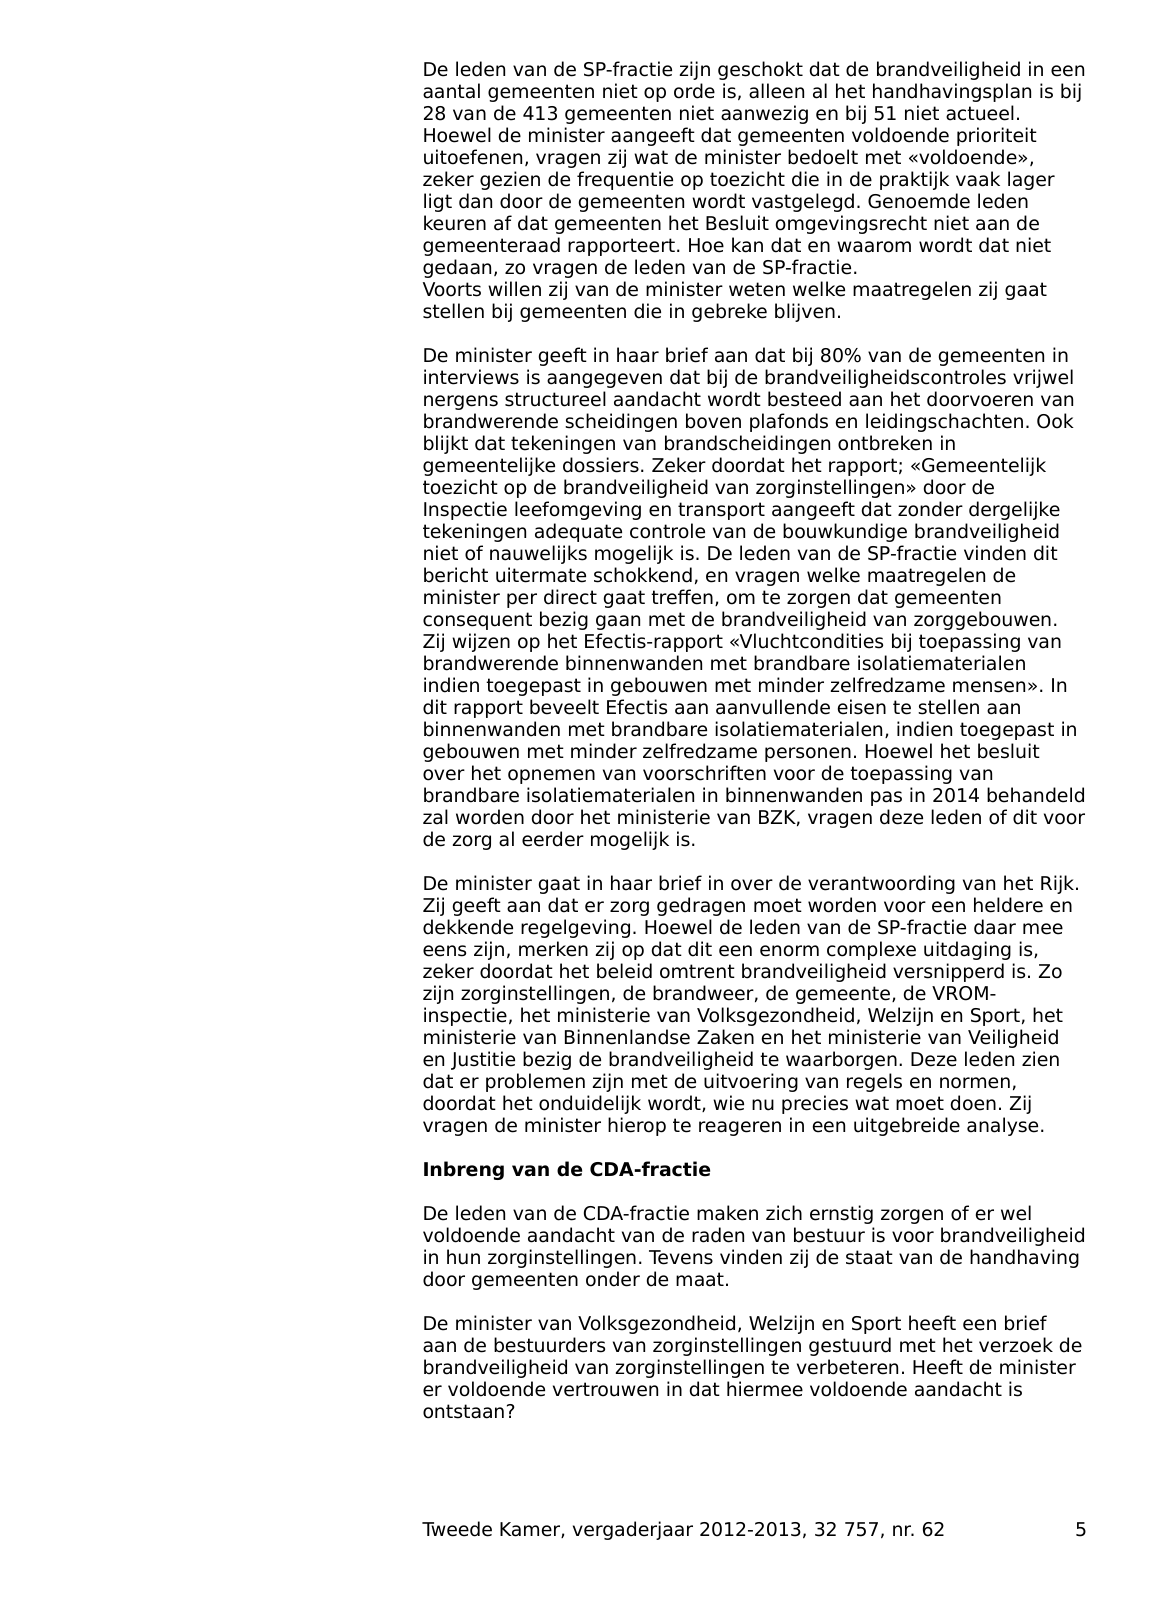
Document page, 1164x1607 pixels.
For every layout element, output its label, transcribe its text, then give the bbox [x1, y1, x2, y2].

subtitle Inbreng van de CDA-fractie [422, 1159, 1087, 1181]
text Voorts willen zij van de minister weten welke maatregelen zij gaat stellen bij gemeenten die in gebreke blijven. [422, 279, 1087, 323]
text De leden van de SP-fractie zijn geschokt dat de brandveiligheid in een aantal gemeenten niet op orde is, alleen al het handhavingsplan is bij 28 van de 413 gemeenten niet aanwezig en bij 51 niet actueel. Hoewel de minister aangeeft dat gemeenten voldoende prioriteit uitoefenen, vragen zij wat de minister bedoelt met «voldoende», zeker gezien de frequentie op toezicht die in de praktijk vaak lager ligt dan door de gemeenten wordt vastgelegd. Genoemde leden keuren af dat gemeenten het Besluit omgevingsrecht niet aan de gemeenteraad rapporteert. Hoe kan dat en waarom wordt dat niet gedaan, zo vragen de leden van de SP-fractie. [422, 59, 1087, 279]
text De minister van Volksgezondheid, Welzijn en Sport heeft een brief aan de bestuurders van zorginstellingen gestuurd met het verzoek de brandveiligheid van zorginstellingen te verbeteren. Heeft de minister er voldoende vertrouwen in dat hiermee voldoende aandacht is ontstaan? [422, 1313, 1087, 1423]
text De minister gaat in haar brief in over de verantwoording van het Rijk. Zij geeft aan dat er zorg gedragen moet worden voor een heldere en dekkende regelgeving. Hoewel de leden van de SP-fractie daar mee eens zijn, merken zij op dat dit een enorm complexe uitdaging is, zeker doordat het beleid omtrent brandveiligheid versnipperd is. Zo zijn zorginstellingen, de brandweer, de gemeente, de VROM-inspectie, het ministerie van Volksgezondheid, Welzijn en Sport, het ministerie van Binnenlandse Zaken en het ministerie van Veiligheid en Justitie bezig de brandveiligheid te waarborgen. Deze leden zien dat er problemen zijn met de uitvoering van regels en normen, doordat het onduidelijk wordt, wie nu precies wat moet doen. Zij vragen de minister hierop te reageren in een uitgebreide analyse. [422, 873, 1087, 1136]
text De leden van de CDA-fractie maken zich ernstig zorgen of er wel voldoende aandacht van de raden van bestuur is voor brandveiligheid in hun zorginstellingen. Tevens vinden zij de staat van de handhaving door gemeenten onder de maat. [422, 1203, 1087, 1291]
text De minister geeft in haar brief aan dat bij 80% van de gemeenten in interviews is aangegeven dat bij de brandveiligheidscontroles vrijwel nergens structureel aandacht wordt besteed aan het doorvoeren van brandwerende scheidingen boven plafonds en leidingschachten. Ook blijkt dat tekeningen van brandscheidingen ontbreken in gemeentelijke dossiers. Zeker doordat het rapport; «Gemeentelijk toezicht op de brandveiligheid van zorginstellingen» door de Inspectie leefomgeving en transport aangeeft dat zonder dergelijke tekeningen adequate controle van de bouwkundige brandveiligheid niet of nauwelijks mogelijk is. De leden van de SP-fractie vinden dit bericht uitermate schokkend, en vragen welke maatregelen de minister per direct gaat treffen, om te zorgen dat gemeenten consequent bezig gaan met de brandveiligheid van zorggebouwen. Zij wijzen op het Efectis-rapport «Vluchtcondities bij toepassing van brandwerende binnenwanden met brandbare isolatiematerialen indien toegepast in gebouwen met minder zelfredzame mensen». In dit rapport beveelt Efectis aan aanvullende eisen te stellen aan binnenwanden met brandbare isolatiematerialen, indien toegepast in gebouwen met minder zelfredzame personen. Hoewel het besluit over het opnemen van voorschriften voor de toepassing van brandbare isolatiematerialen in binnenwanden pas in 2014 behandeld zal worden door het ministerie van BZK, vragen deze leden of dit voor de zorg al eerder mogelijk is. [422, 345, 1087, 851]
